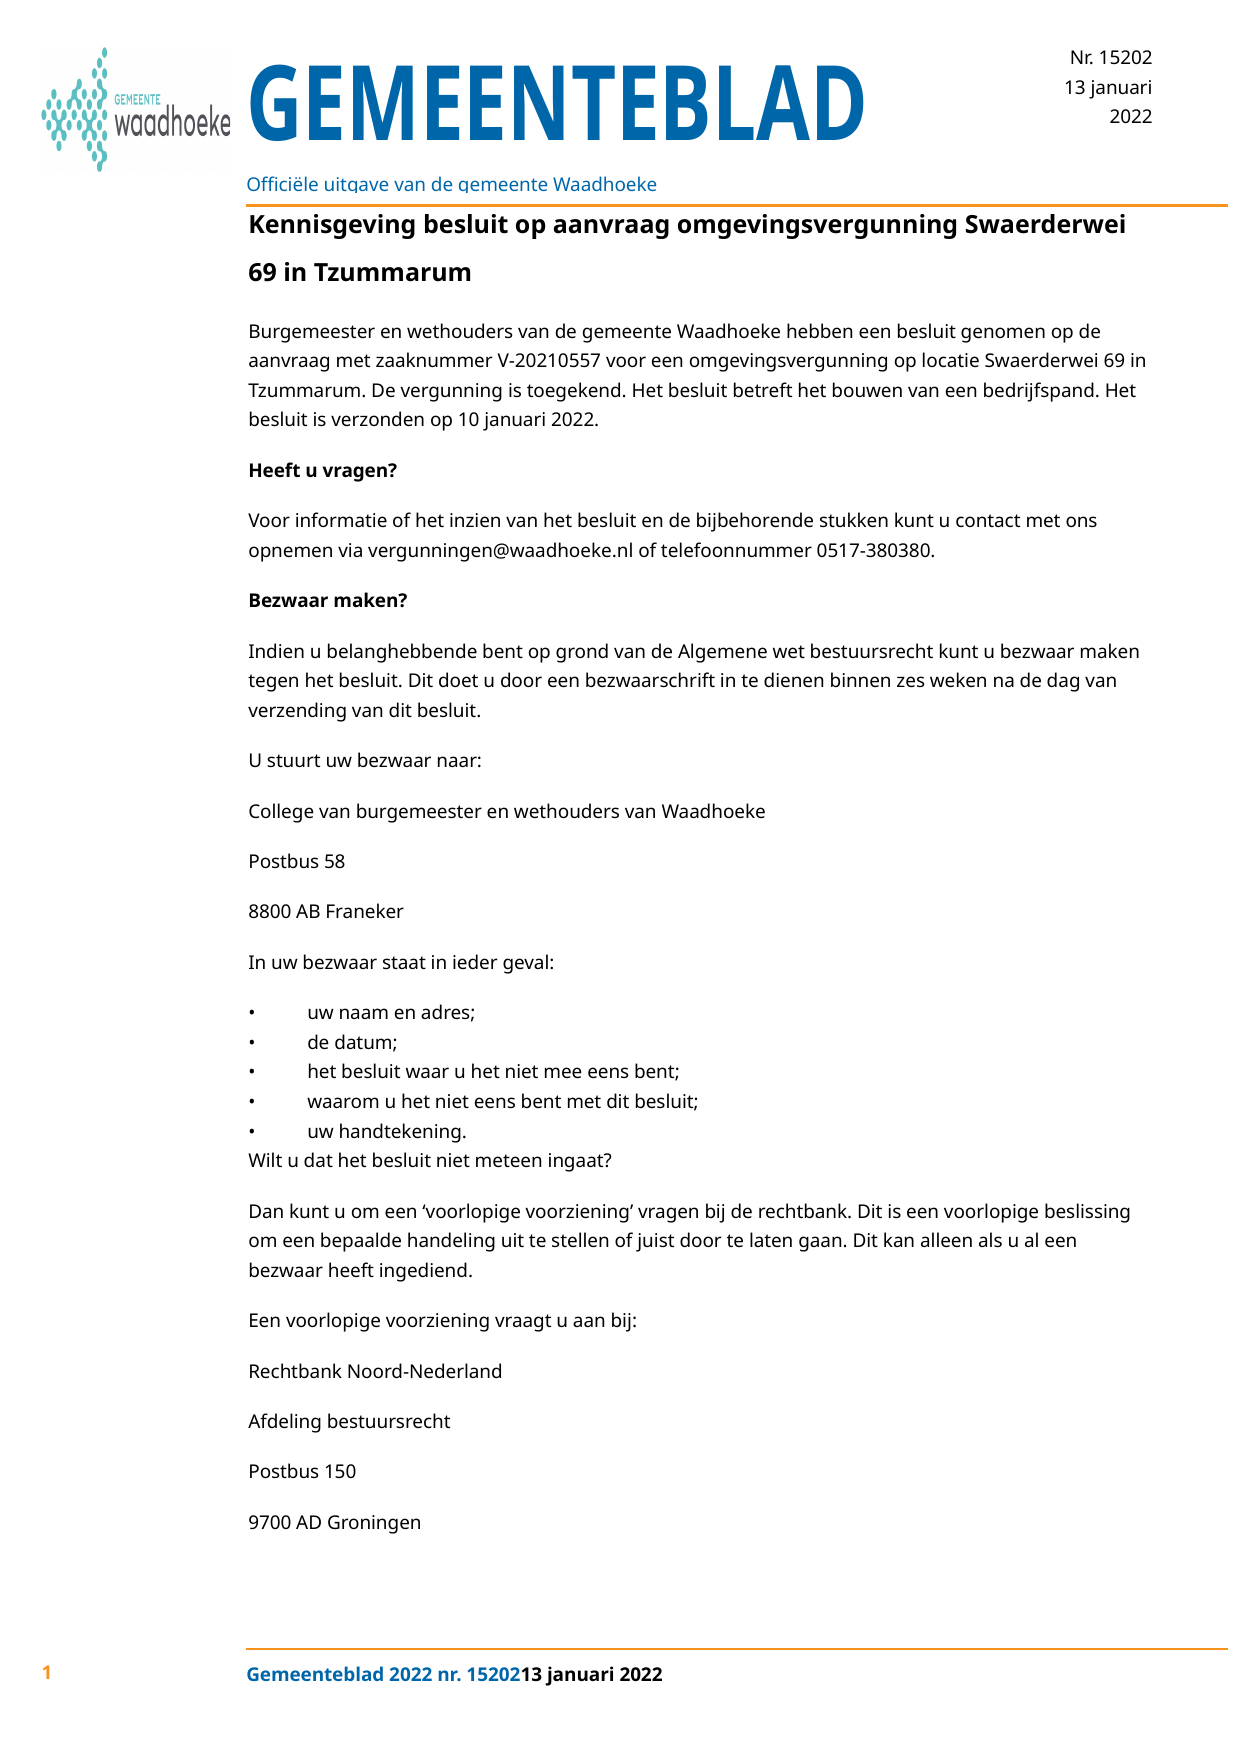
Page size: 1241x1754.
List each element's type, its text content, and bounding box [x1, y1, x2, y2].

text Kennisgeving besluit op aanvraag omgevingsvergunning Swaerderwei 69 in Tzummarum [248, 207, 1152, 288]
picture [41, 47, 231, 172]
text Wilt u dat het besluit niet meteen ingaat? [248, 1147, 1152, 1173]
text Postbus 58 [248, 848, 1152, 874]
text Voor informatie of het inzien van het besluit en de bijbehorende stukken kunt u contact met ons opnemen via vergunningen@waadhoeke.nl of telefoonnummer 0517-380380. [248, 507, 1152, 563]
list het besluit waar u het niet mee eens bent; [248, 1059, 1152, 1084]
text Indien u belanghebbende bent op grond van de Algemene wet bestuursrecht kunt u bezwaar maken tegen het besluit. Dit doet u door een bezwaarschrift in te dienen binnen zes weken na de dag van verzending van dit besluit. [248, 638, 1152, 723]
list uw naam en adres; [248, 999, 1152, 1025]
text Een voorlopige voorziening vraagt u aan bij: [248, 1307, 1152, 1333]
text U stuurt uw bezwaar naar: [248, 747, 1152, 773]
text 9700 AD Groningen [248, 1509, 1152, 1535]
text Afdeling bestuursrecht [248, 1408, 1152, 1434]
text College van burgemeester en wethouders van Waadhoeke [248, 798, 1152, 824]
text 8800 AB Franeker [248, 899, 1152, 924]
text Rechtbank Noord-Nederland [248, 1358, 1152, 1384]
list de datum; [248, 1029, 1152, 1055]
text In uw bezwaar staat in ieder geval: [248, 949, 1152, 975]
text Dan kunt u om een ‘voorlopige voorziening’ vragen bij de rechtbank. Dit is een voorlopige beslissing om een bepaalde handeling uit te stellen of juist door te laten gaan. Dit kan alleen als u al een bezwaar heeft ingediend. [248, 1198, 1152, 1283]
list uw handtekening. [248, 1118, 1152, 1144]
text Burgemeester en wethouders van de gemeente Waadhoeke hebben een besluit genomen op de aanvraag met zaaknummer V-20210557 voor een omgevingsvergunning op locatie Swaerderwei 69 in Tzummarum. De vergunning is toegekend. Het besluit betreft het bouwen van een bedrijfspand. Het besluit is verzonden op 10 januari 2022. [248, 318, 1152, 432]
text Heeft u vragen? [248, 457, 1152, 483]
list waarom u het niet eens bent met dit besluit; [248, 1088, 1152, 1114]
text Bezwaar maken? [248, 587, 1152, 613]
text Postbus 150 [248, 1459, 1152, 1484]
